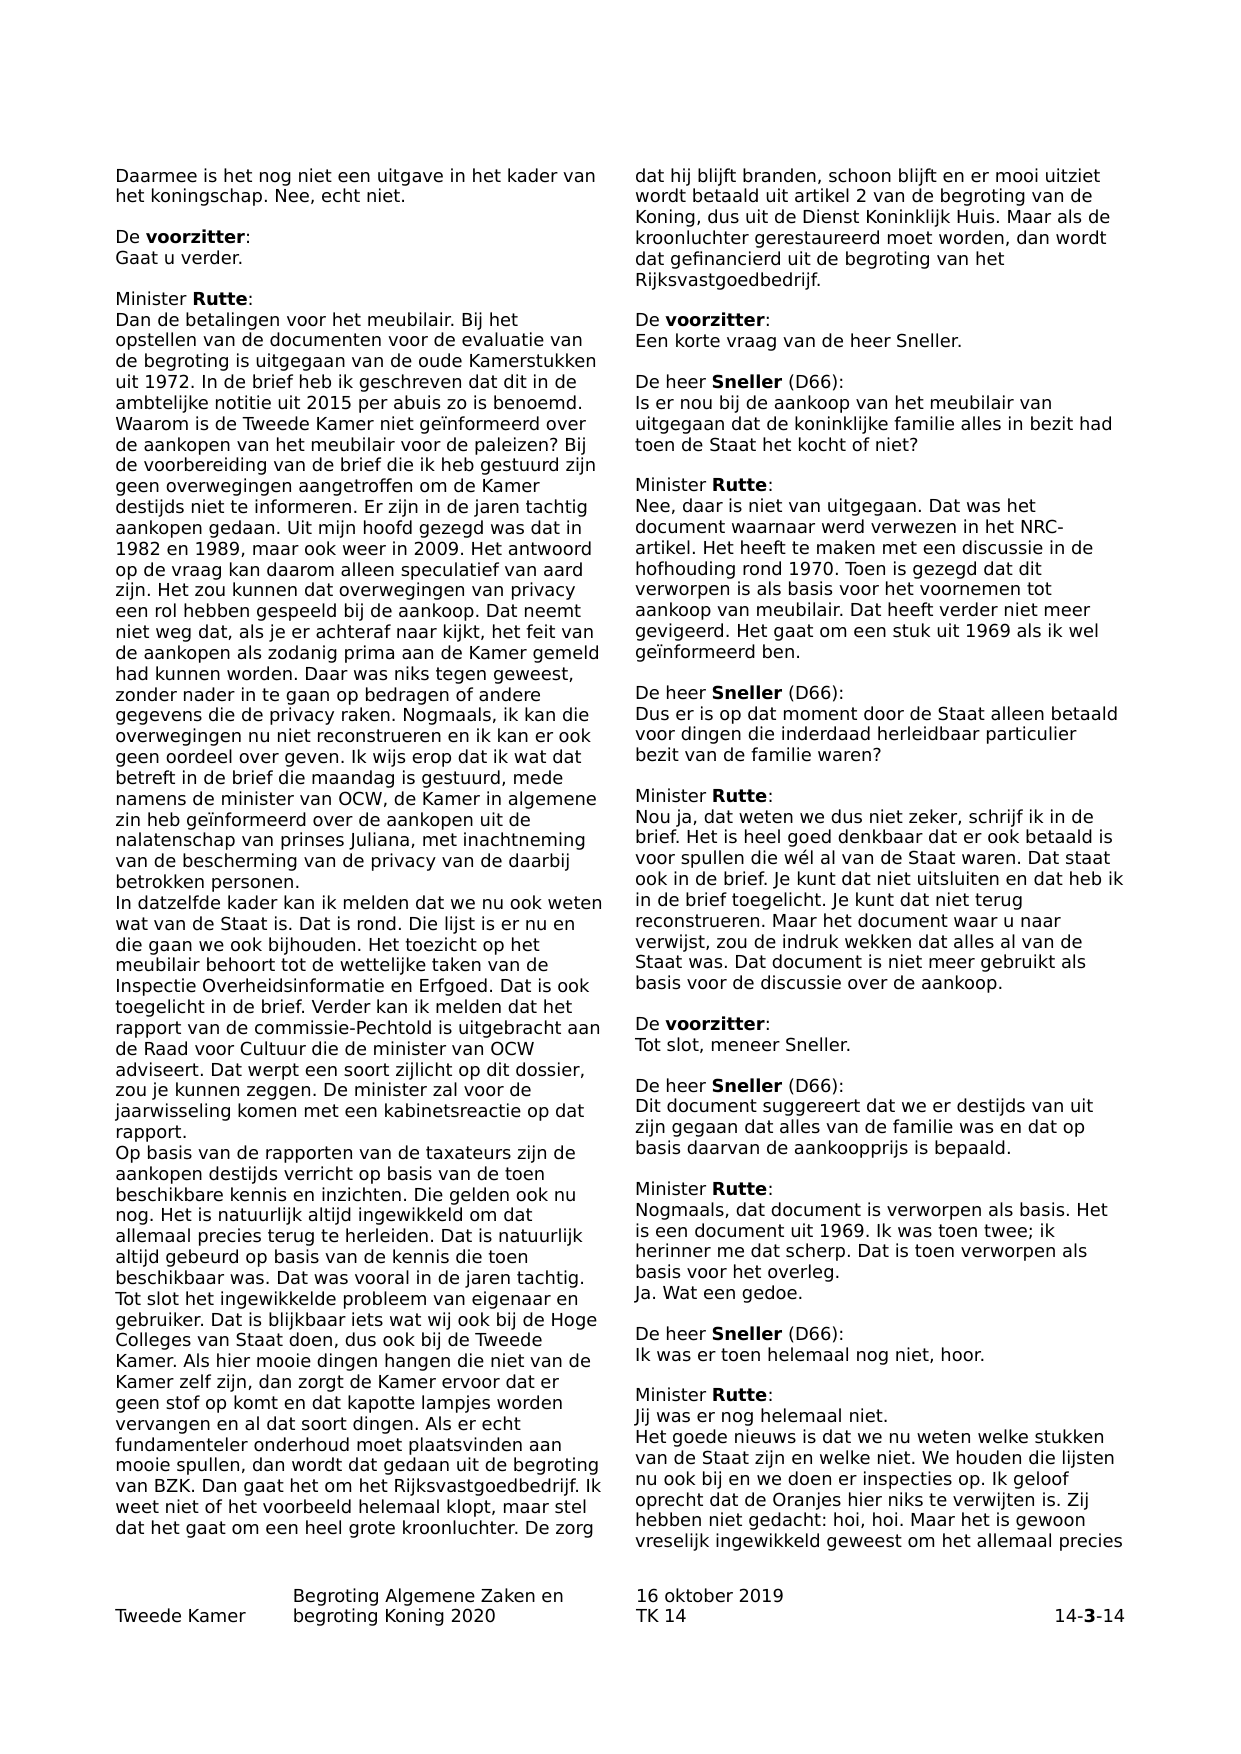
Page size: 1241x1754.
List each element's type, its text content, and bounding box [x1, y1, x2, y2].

text Het goede nieuws is dat we nu weten welke stukken van de Staat zijn en welke niet. We houden die lijsten nu ook bij en we doen er inspecties op. Ik geloof oprecht dat de Oranjes hier niks te verwijten is. Zij hebben niet gedacht: hoi, hoi. Maar het is gewoon vreselijk ingewikkeld geweest om het allemaal precies [635, 1427, 1125, 1552]
text Nee, daar is niet van uitgegaan. Dat was het document waarnaar werd verwezen in het NRC-artikel. Het heeft te maken met een discussie in de hofhouding rond 1970. Toen is gezegd dat dit verworpen is als basis voor het voornemen tot aankoop van meubilair. Dat heeft verder niet meer gevigeerd. Het gaat om een stuk uit 1969 als ik wel geïnformeerd ben. [635, 496, 1125, 662]
text Op basis van de rapporten van de taxateurs zijn de aankopen destijds verricht op basis van de toen beschikbare kennis en inzichten. Die gelden ook nu nog. Het is natuurlijk altijd ingewikkeld om dat allemaal precies terug te herleiden. Dat is natuurlijk altijd gebeurd op basis van de kennis die toen beschikbaar was. Dat was vooral in de jaren tachtig. [115, 1143, 605, 1288]
text De voorzitter: [635, 1014, 1125, 1035]
text Tot slot het ingewikkelde probleem van eigenaar en gebruiker. Dat is blijkbaar iets wat wij ook bij de Hoge Colleges van Staat doen, dus ook bij de Tweede Kamer. Als hier mooie dingen hangen die niet van de Kamer zelf zijn, dan zorgt de Kamer ervoor dat er geen stof op komt en dat kapotte lampjes worden vervangen en al dat soort dingen. Als er echt fundamenteler onderhoud moet plaatsvinden aan mooie spullen, dan wordt dat gedaan uit de begroting van BZK. Dan gaat het om het Rijksvastgoedbedrijf. Ik weet niet of het voorbeeld helemaal klopt, maar stel dat het gaat om een heel grote kroonluchter. De zorg [115, 1288, 605, 1538]
text Tot slot, meneer Sneller. [635, 1035, 1125, 1056]
text De voorzitter: [635, 310, 1125, 331]
text Ja. Wat een gedoe. [635, 1283, 1125, 1304]
text De heer Sneller (D66): [635, 1324, 1125, 1344]
text De voorzitter: [115, 227, 605, 248]
text De heer Sneller (D66): [635, 1076, 1125, 1096]
text In datzelfde kader kan ik melden dat we nu ook weten wat van de Staat is. Dat is rond. Die lijst is er nu en die gaan we ook bijhouden. Het toezicht op het meubilair behoort tot de wettelijke taken van de Inspectie Overheidsinformatie en Erfgoed. Dat is ook toegelicht in de brief. Verder kan ik melden dat het rapport van de commissie-Pechtold is uitgebracht aan de Raad voor Cultuur die de minister van OCW adviseert. Dat werpt een soort zijlicht op dit dossier, zou je kunnen zeggen. De minister zal voor de jaarwisseling komen met een kabinetsreactie op dat rapport. [115, 893, 605, 1143]
text Minister Rutte: [115, 288, 605, 309]
text Dit document suggereert dat we er destijds van uit zijn gegaan dat alles van de familie was en dat op basis daarvan de aankoopprijs is bepaald. [635, 1096, 1125, 1159]
text Is er nou bij de aankoop van het meubilair van uitgegaan dat de koninklijke familie alles in bezit had toen de Staat het kocht of niet? [635, 393, 1125, 455]
text Dan de betalingen voor het meubilair. Bij het opstellen van de documenten voor de evaluatie van de begroting is uitgegaan van de oude Kamerstukken uit 1972. In de brief heb ik geschreven dat dit in de ambtelijke notitie uit 2015 per abuis zo is benoemd. [115, 309, 605, 413]
text Een korte vraag van de heer Sneller. [635, 331, 1125, 352]
text Daarmee is het nog niet een uitgave in het kader van het koningschap. Nee, echt niet. [115, 165, 605, 207]
text De heer Sneller (D66): [635, 682, 1125, 703]
text Dus er is op dat moment door de Staat alleen betaald voor dingen die inderdaad herleidbaar particulier bezit van de familie waren? [635, 703, 1125, 766]
text Jij was er nog helemaal niet. [635, 1406, 1125, 1427]
text Waarom is de Tweede Kamer niet geïnformeerd over de aankopen van het meubilair voor de paleizen? Bij de voorbereiding van de brief die ik heb gestuurd zijn geen overwegingen aangetroffen om de Kamer destijds niet te informeren. Er zijn in de jaren tachtig aankopen gedaan. Uit mijn hoofd gezegd was dat in 1982 en 1989, maar ook weer in 2009. Het antwoord op de vraag kan daarom alleen speculatief van aard zijn. Het zou kunnen dat overwegingen van privacy een rol hebben gespeeld bij de aankoop. Dat neemt niet weg dat, als je er achteraf naar kijkt, het feit van de aankopen als zodanig prima aan de Kamer gemeld had kunnen worden. Daar was niks tegen geweest, zonder nader in te gaan op bedragen of andere gegevens die de privacy raken. Nogmaals, ik kan die overwegingen nu niet reconstrueren en ik kan er ook geen oordeel over geven. Ik wijs erop dat ik wat dat betreft in de brief die maandag is gestuurd, mede namens de minister van OCW, de Kamer in algemene zin heb geïnformeerd over de aankopen uit de nalatenschap van prinses Juliana, met inachtneming van de bescherming van de privacy van de daarbij betrokken personen. [115, 413, 605, 893]
text Nogmaals, dat document is verworpen als basis. Het is een document uit 1969. Ik was toen twee; ik herinner me dat scherp. Dat is toen verworpen als basis voor het overleg. [635, 1199, 1125, 1283]
text Minister Rutte: [635, 475, 1125, 496]
text Minister Rutte: [635, 1385, 1125, 1406]
text Nou ja, dat weten we dus niet zeker, schrijf ik in de brief. Het is heel goed denkbaar dat er ook betaald is voor spullen die wél al van de Staat waren. Dat staat ook in de brief. Je kunt dat niet uitsluiten en dat heb ik in de brief toegelicht. Je kunt dat niet terug reconstrueren. Maar het document waar u naar verwijst, zou de indruk wekken dat alles al van de Staat was. Dat document is niet meer gebruikt als basis voor de discussie over de aankoop. [635, 806, 1125, 994]
text Ik was er toen helemaal nog niet, hoor. [635, 1344, 1125, 1365]
text Minister Rutte: [635, 1179, 1125, 1199]
text dat hij blijft branden, schoon blijft en er mooi uitziet wordt betaald uit artikel 2 van de begroting van de Koning, dus uit de Dienst Koninklijk Huis. Maar als de kroonluchter gerestaureerd moet worden, dan wordt dat gefinancierd uit de begroting van het Rijksvastgoedbedrijf. [635, 165, 1125, 290]
text Gaat u verder. [115, 248, 605, 268]
text Minister Rutte: [635, 786, 1125, 806]
text De heer Sneller (D66): [635, 372, 1125, 393]
